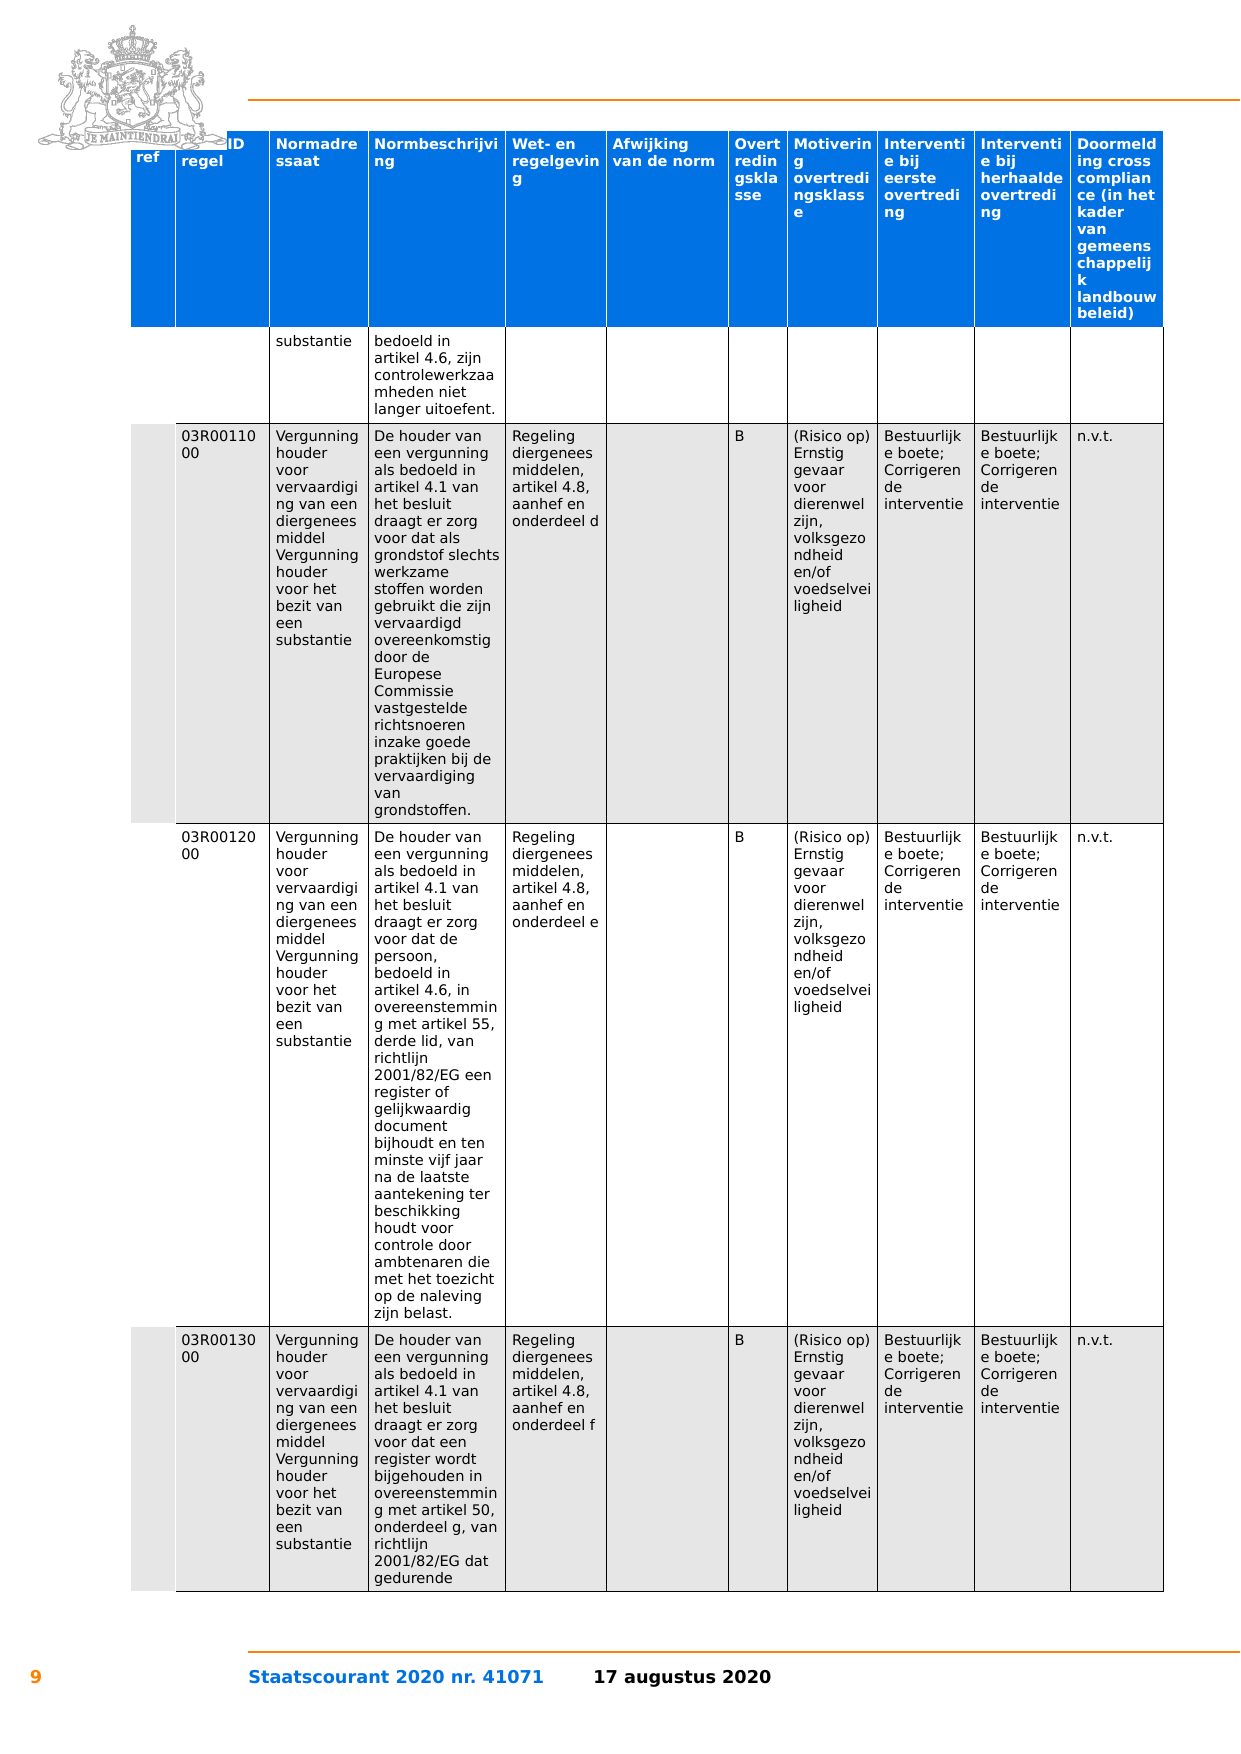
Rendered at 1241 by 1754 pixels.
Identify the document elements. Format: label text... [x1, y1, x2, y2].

table_cell [729, 328, 787, 422]
table_cell Bestuurlijke boete; Corrigerende interventie [878, 824, 974, 1326]
table_cell Vergunninghouder voor vervaardiging van een diergeneesmiddel Vergunninghouder voor het bezit van een substantie [270, 424, 368, 823]
table_cell [788, 328, 877, 422]
table_cell 03R0013000 [176, 1327, 269, 1591]
table_cell Vergunninghouder voor vervaardiging van een diergeneesmiddel Vergunninghouder voor het bezit van een substantie [270, 1327, 368, 1591]
table_cell Bestuurlijke boete; Corrigerende interventie [975, 824, 1070, 1326]
table_header Doormelding cross compliance (in het kader van gemeenschappelijk landbouwbeleid) [1071, 131, 1163, 327]
table_cell [607, 1327, 728, 1591]
table_header Motivering overtredingsklasse [788, 131, 877, 327]
table_header Wet- en regelgeving [506, 131, 606, 327]
table_cell B [729, 424, 787, 823]
table_cell B [729, 1327, 787, 1591]
table_cell [176, 328, 269, 422]
table_header ref [131, 150, 175, 327]
table_cell [975, 328, 1070, 422]
table_cell (Risico op) Ernstig gevaar voor dierenwelzijn, volksgezondheid en/of voedselveiligheid [788, 1327, 877, 1591]
table_header Interventie bij eerste overtreding [878, 131, 974, 327]
table_cell 03R0011000 [176, 424, 269, 823]
table_cell Bestuurlijke boete; Corrigerende interventie [878, 1327, 974, 1591]
table_cell [131, 1327, 175, 1591]
table_cell n.v.t. [1071, 1327, 1163, 1591]
table_header Normadressaat [270, 131, 368, 327]
table_cell De houder van een vergunning als bedoeld in artikel 4.1 van het besluit draagt er zorg voor dat als grondstof slechts werkzame stoffen worden gebruikt die zijn vervaardigd overeenkomstig door de Europese Commissie vastgestelde richtsnoeren inzake goede praktijken bij de vervaardiging van grondstoffen. [369, 424, 505, 823]
table_cell 03R0012000 [176, 824, 269, 1326]
table_cell [607, 424, 728, 823]
table_cell B [729, 824, 787, 1326]
table_cell [506, 328, 606, 422]
table_cell bedoeld in artikel 4.6, zijn controlewerkzaamheden niet langer uitoefent. [369, 328, 505, 422]
table_cell Regeling diergeneesmiddelen, artikel 4.8, aanhef en onderdeel e [506, 824, 606, 1326]
table_cell [131, 824, 175, 1326]
table_header Interventie bij herhaalde overtreding [975, 131, 1070, 327]
table_cell substantie [270, 328, 368, 422]
table_cell [607, 328, 728, 422]
table_cell [878, 328, 974, 422]
table_cell Bestuurlijke boete; Corrigerende interventie [975, 1327, 1070, 1591]
table_cell Vergunninghouder voor vervaardiging van een diergeneesmiddel Vergunninghouder voor het bezit van een substantie [270, 824, 368, 1326]
table_cell (Risico op) Ernstig gevaar voor dierenwelzijn, volksgezondheid en/of voedselveiligheid [788, 824, 877, 1326]
picture [38, 25, 227, 150]
table_cell De houder van een vergunning als bedoeld in artikel 4.1 van het besluit draagt er zorg voor dat een register wordt bijgehouden in overeenstemming met artikel 50, onderdeel g, van richtlijn 2001/82/EG dat gedurende [369, 1327, 505, 1591]
table_cell Bestuurlijke boete; Corrigerende interventie [975, 424, 1070, 823]
table_cell [131, 328, 175, 422]
table_cell (Risico op) Ernstig gevaar voor dierenwelzijn, volksgezondheid en/of voedselveiligheid [788, 424, 877, 823]
table_cell Bestuurlijke boete; Corrigerende interventie [878, 424, 974, 823]
table_cell Regeling diergeneesmiddelen, artikel 4.8, aanhef en onderdeel f [506, 1327, 606, 1591]
table_cell [131, 424, 175, 823]
table_header Afwijking van de norm [607, 131, 728, 327]
table_header ID regel [176, 131, 269, 327]
table_cell n.v.t. [1071, 424, 1163, 823]
table_cell [1071, 328, 1163, 422]
table_header Normbeschrijving [369, 131, 505, 327]
table_cell Regeling diergeneesmiddelen, artikel 4.8, aanhef en onderdeel d [506, 424, 606, 823]
table_cell n.v.t. [1071, 824, 1163, 1326]
table_header Overtredingsklasse [729, 131, 787, 327]
table_cell [607, 824, 728, 1326]
table_cell De houder van een vergunning als bedoeld in artikel 4.1 van het besluit draagt er zorg voor dat de persoon, bedoeld in artikel 4.6, in overeenstemming met artikel 55, derde lid, van richtlijn 2001/82/EG een register of gelijkwaardig document bijhoudt en ten minste vijf jaar na de laatste aantekening ter beschikking houdt voor controle door ambtenaren die met het toezicht op de naleving zijn belast. [369, 824, 505, 1326]
